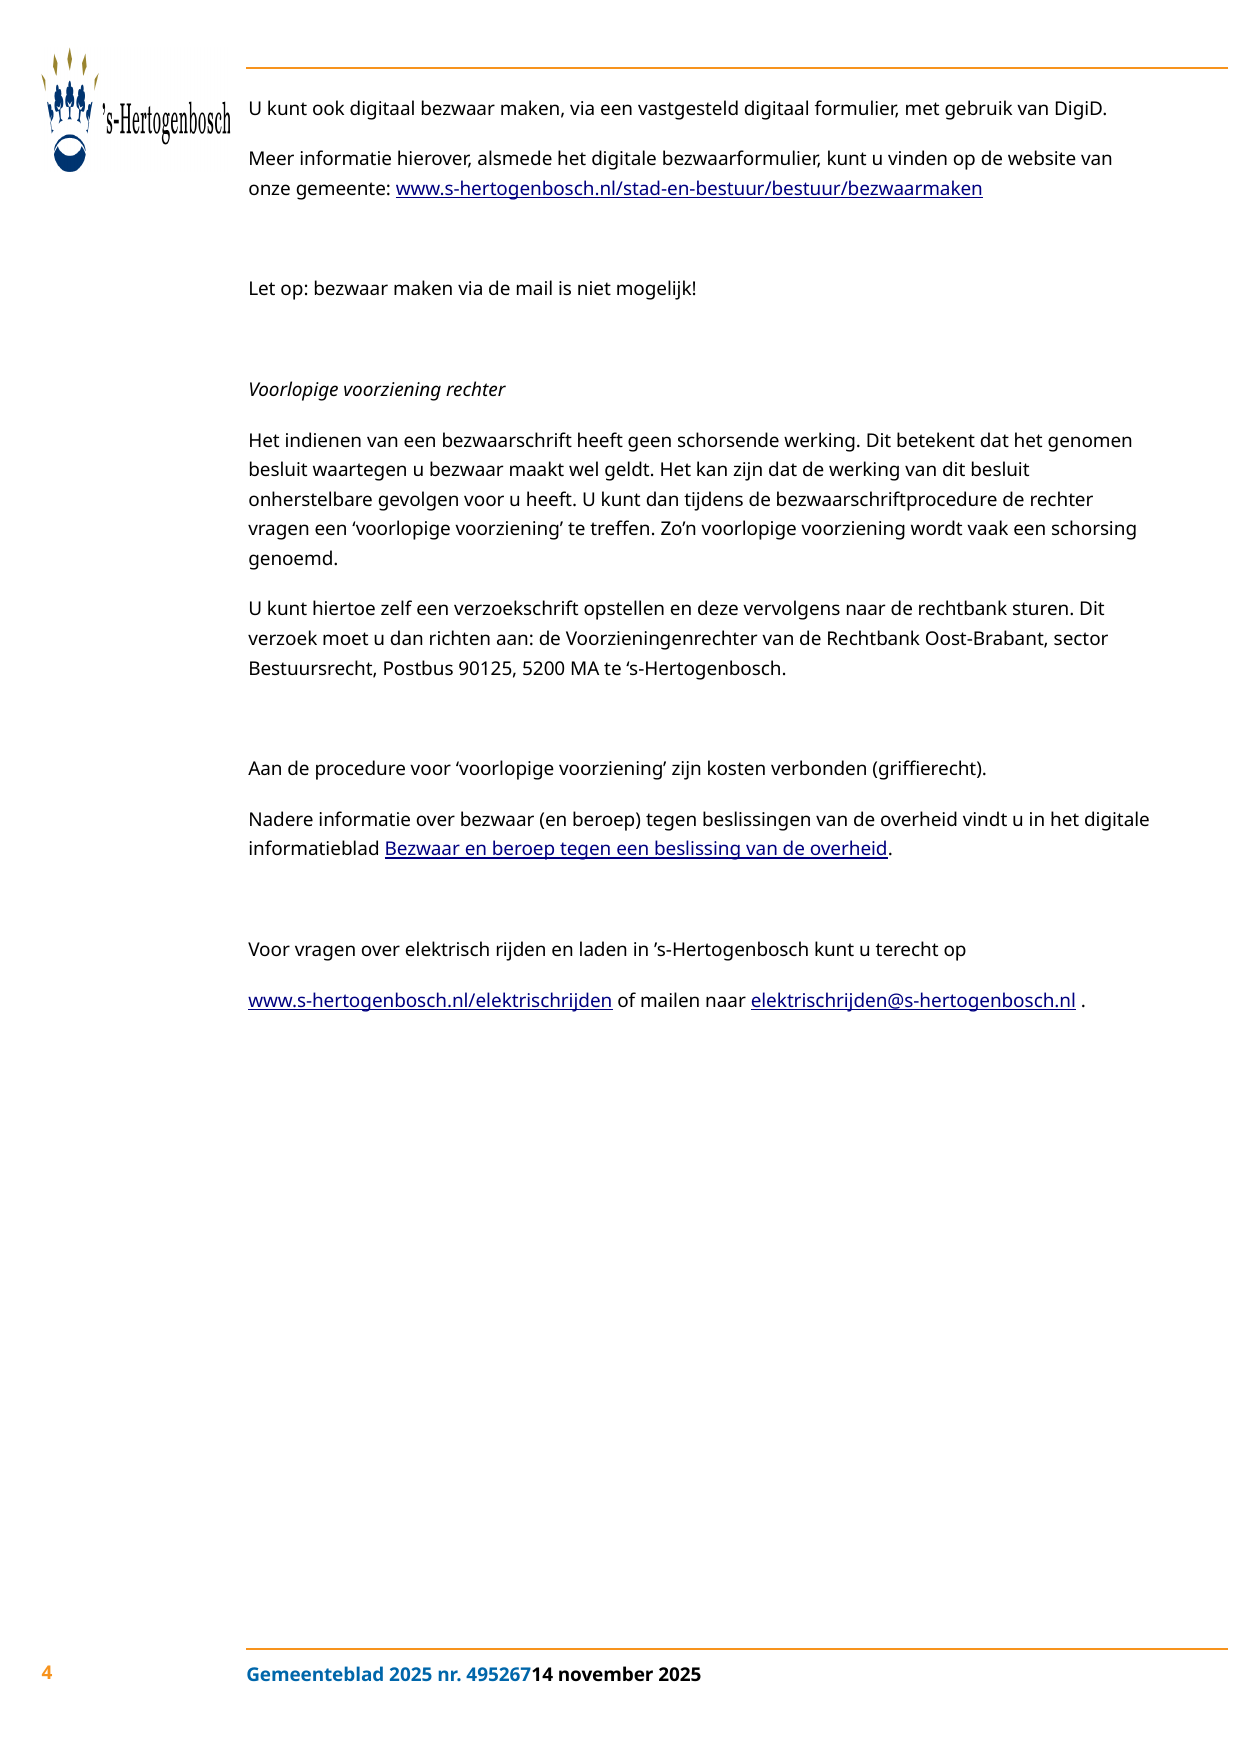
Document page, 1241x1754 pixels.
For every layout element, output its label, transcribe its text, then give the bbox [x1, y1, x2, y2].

text Let op: bezwaar maken via de mail is niet mogelijk! [248, 276, 1152, 301]
text Voor vragen over elektrisch rijden en laden in ’s-Hertogenbosch kunt u terecht op [248, 936, 1152, 962]
text Aan de procedure voor ‘voorlopige voorziening’ zijn kosten verbonden (griffierecht). [248, 756, 1152, 781]
text U kunt hiertoe zelf een verzoekschrift opstellen en deze vervolgens naar de rechtbank sturen. Dit verzoek moet u dan richten aan: de Voorzieningenrechter van de Rechtbank Oost-Brabant, sector Bestuursrecht, Postbus 90125, 5200 MA te ‘s-Hertogenbosch. [248, 596, 1152, 681]
text www.s-hertogenbosch.nl/elektrischrijden of mailen naar elektrischrijden@s-hertogenbosch.nl . [248, 987, 1152, 1013]
picture [41, 47, 231, 172]
text Nadere informatie over bezwaar (en beroep) tegen beslissingen van de overheid vindt u in het digitale informatieblad Bezwaar en beroep tegen een beslissing van de overheid. [248, 806, 1152, 861]
text U kunt ook digitaal bezwaar maken, via een vastgesteld digitaal formulier, met gebruik van DigiD. [248, 95, 1152, 121]
text Het indienen van een bezwaarschrift heeft geen schorsende werking. Dit betekent dat het genomen besluit waartegen u bezwaar maakt wel geldt. Het kan zijn dat de werking van dit besluit onherstelbare gevolgen voor u heeft. U kunt dan tijdens de bezwaarschriftprocedure de rechter vragen een ‘voorlopige voorziening’ te treffen. Zo’n voorlopige voorziening wordt vaak een schorsing genoemd. [248, 427, 1152, 571]
text Meer informatie hierover, alsmede het digitale bezwaarformulier, kunt u vinden op de website van onze gemeente: www.s-hertogenbosch.nl/stad-en-bestuur/bestuur/bezwaarmaken [248, 145, 1152, 201]
text Voorlopige voorziening rechter [248, 376, 1152, 402]
